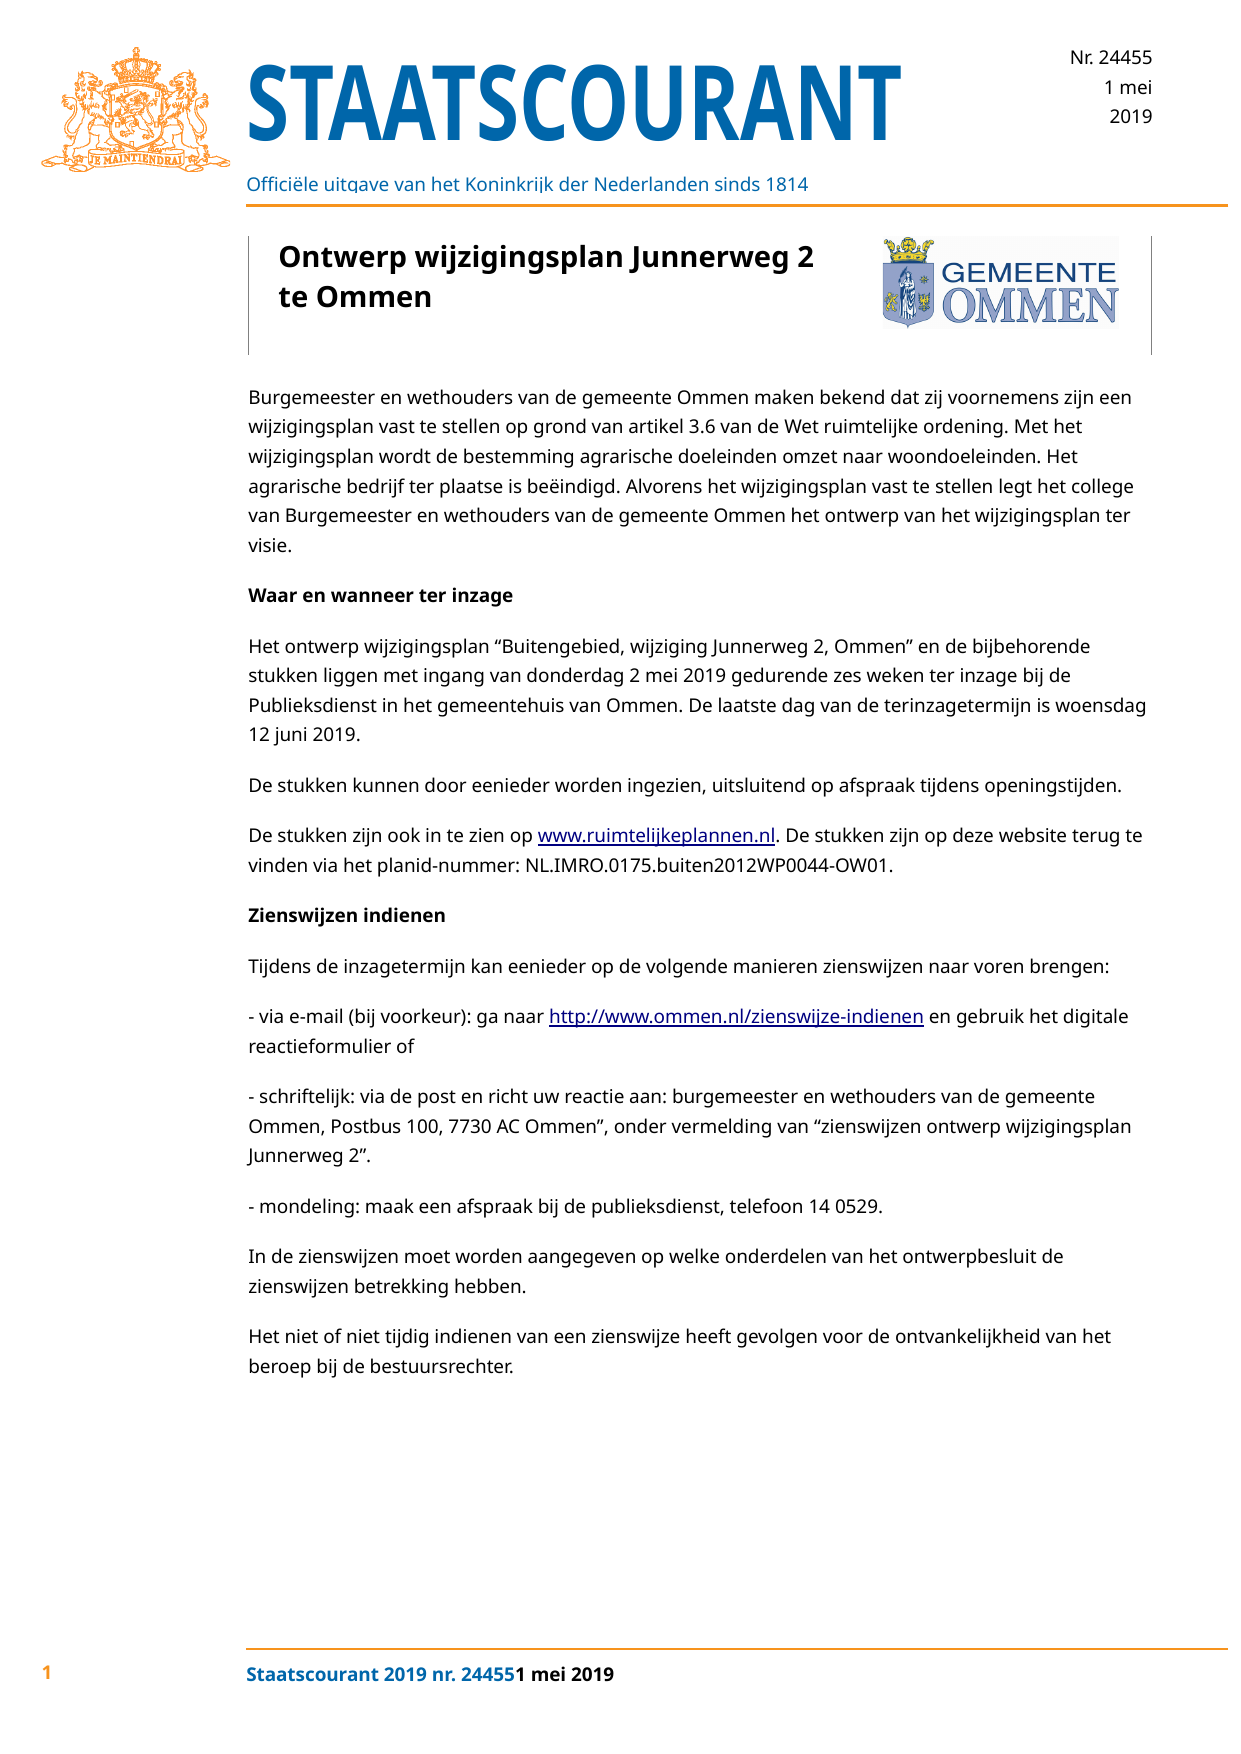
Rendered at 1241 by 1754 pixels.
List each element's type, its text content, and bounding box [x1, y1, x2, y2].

text In de zienswijzen moet worden aangegeven op welke onderdelen van het ontwerpbesluit de zienswijzen betrekking hebben. [248, 1243, 1152, 1299]
text - schriftelijk: via de post en richt uw reactie aan: burgemeester en wethouders van de gemeente Ommen, Postbus 100, 7730 AC Ommen”, onder vermelding van “zienswijzen ontwerp wijzigingsplan Junnerweg 2”. [248, 1083, 1152, 1168]
text Het niet of niet tijdig indienen van een zienswijze heeft gevolgen voor de ontvankelijkheid van het beroep bij de bestuursrechter. [248, 1323, 1152, 1379]
table_header Ontwerp wijzigingsplan Junnerweg 2 te Ommen [249, 236, 850, 355]
text Burgemeester en wethouders van de gemeente Ommen maken bekend dat zij voornemens zijn een wijzigingsplan vast te stellen op grond van artikel 3.6 van de Wet ruimtelijke ordening. Met het wijzigingsplan wordt de bestemming agrarische doeleinden omzet naar woondoeleinden. Het agrarische bedrijf ter plaatse is beëindigd. Alvorens het wijzigingsplan vast te stellen legt het college van Burgemeester en wethouders van de gemeente Ommen het ontwerp van het wijzigingsplan ter visie. [248, 384, 1152, 558]
text Waar en wanneer ter inzage [248, 582, 1152, 608]
text De stukken kunnen door eenieder worden ingezien, uitsluitend op afspraak tijdens openingstijden. [248, 772, 1152, 798]
picture [41, 47, 231, 172]
text - via e-mail (bij voorkeur): ga naar http://www.ommen.nl/zienswijze-indienen en gebruik het digitale reactieformulier of [248, 1003, 1152, 1059]
text Het ontwerp wijzigingsplan “Buitengebied, wijziging Junnerweg 2, Ommen” en de bijbehorende stukken liggen met ingang van donderdag 2 mei 2019 gedurende zes weken ter inzage bij de Publieksdienst in het gemeentehuis van Ommen. De laatste dag van de terinzagetermijn is woensdag 12 juni 2019. [248, 633, 1152, 747]
picture [882, 236, 1119, 329]
text Tijdens de inzagetermijn kan eenieder op de volgende manieren zienswijzen naar voren brengen: [248, 953, 1152, 979]
text Zienswijzen indienen [248, 902, 1152, 928]
table_header [850, 236, 1151, 355]
text De stukken zijn ook in te zien op www.ruimtelijkeplannen.nl. De stukken zijn op deze website terug te vinden via het planid-nummer: NL.IMRO.0175.buiten2012WP0044-OW01. [248, 822, 1152, 878]
text - mondeling: maak een afspraak bij de publieksdienst, telefoon 14 0529. [248, 1193, 1152, 1219]
